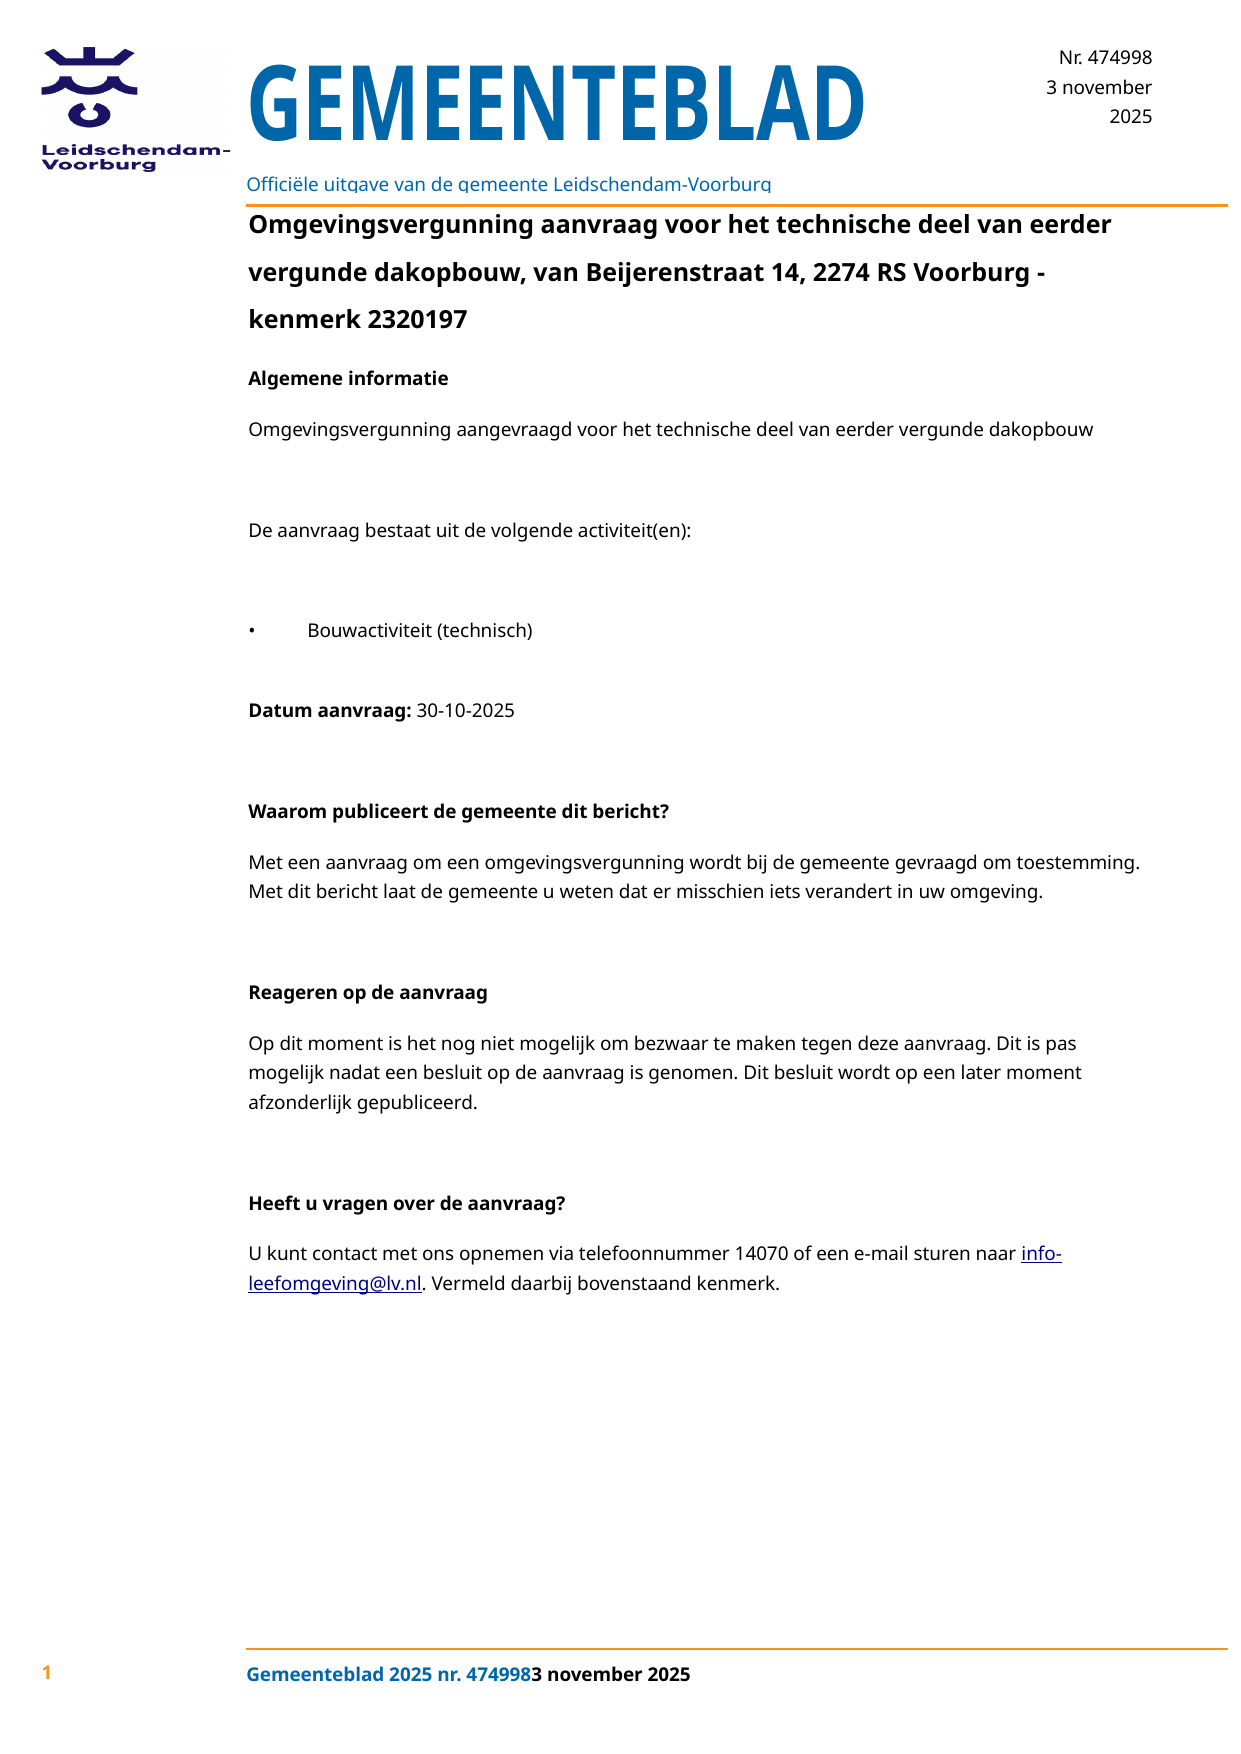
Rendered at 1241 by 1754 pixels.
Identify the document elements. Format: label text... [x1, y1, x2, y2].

text Met een aanvraag om een omgevingsvergunning wordt bij de gemeente gevraagd om toestemming. Met dit bericht laat de gemeente u weten dat er misschien iets verandert in uw omgeving. [248, 849, 1152, 904]
text Omgevingsvergunning aangevraagd voor het technische deel van eerder vergunde dakopbouw [248, 416, 1152, 442]
text Omgevingsvergunning aanvraag voor het technische deel van eerder vergunde dakopbouw, van Beijerenstraat 14, 2274 RS Voorburg - kenmerk 2320197 [248, 207, 1152, 336]
text De aanvraag bestaat uit de volgende activiteit(en): [248, 517, 1152, 542]
text Heeft u vragen over de aanvraag? [248, 1190, 1152, 1215]
text U kunt contact met ons opnemen via telefoonnummer 14070 of een e-mail sturen naar info-leefomgeving@lv.nl. Vermeld daarbij bovenstaand kenmerk. [248, 1240, 1152, 1295]
text Waarom publiceert de gemeente dit bericht? [248, 798, 1152, 824]
picture [41, 47, 231, 172]
list Bouwactiviteit (technisch) [248, 618, 1152, 643]
text Op dit moment is het nog niet mogelijk om bezwaar te maken tegen deze aanvraag. Dit is pas mogelijk nadat een besluit op de aanvraag is genomen. Dit besluit wordt op een later moment afzonderlijk gepubliceerd. [248, 1030, 1152, 1114]
text Datum aanvraag: 30-10-2025 [248, 698, 1152, 723]
text Algemene informatie [248, 366, 1152, 391]
text Reageren op de aanvraag [248, 979, 1152, 1005]
